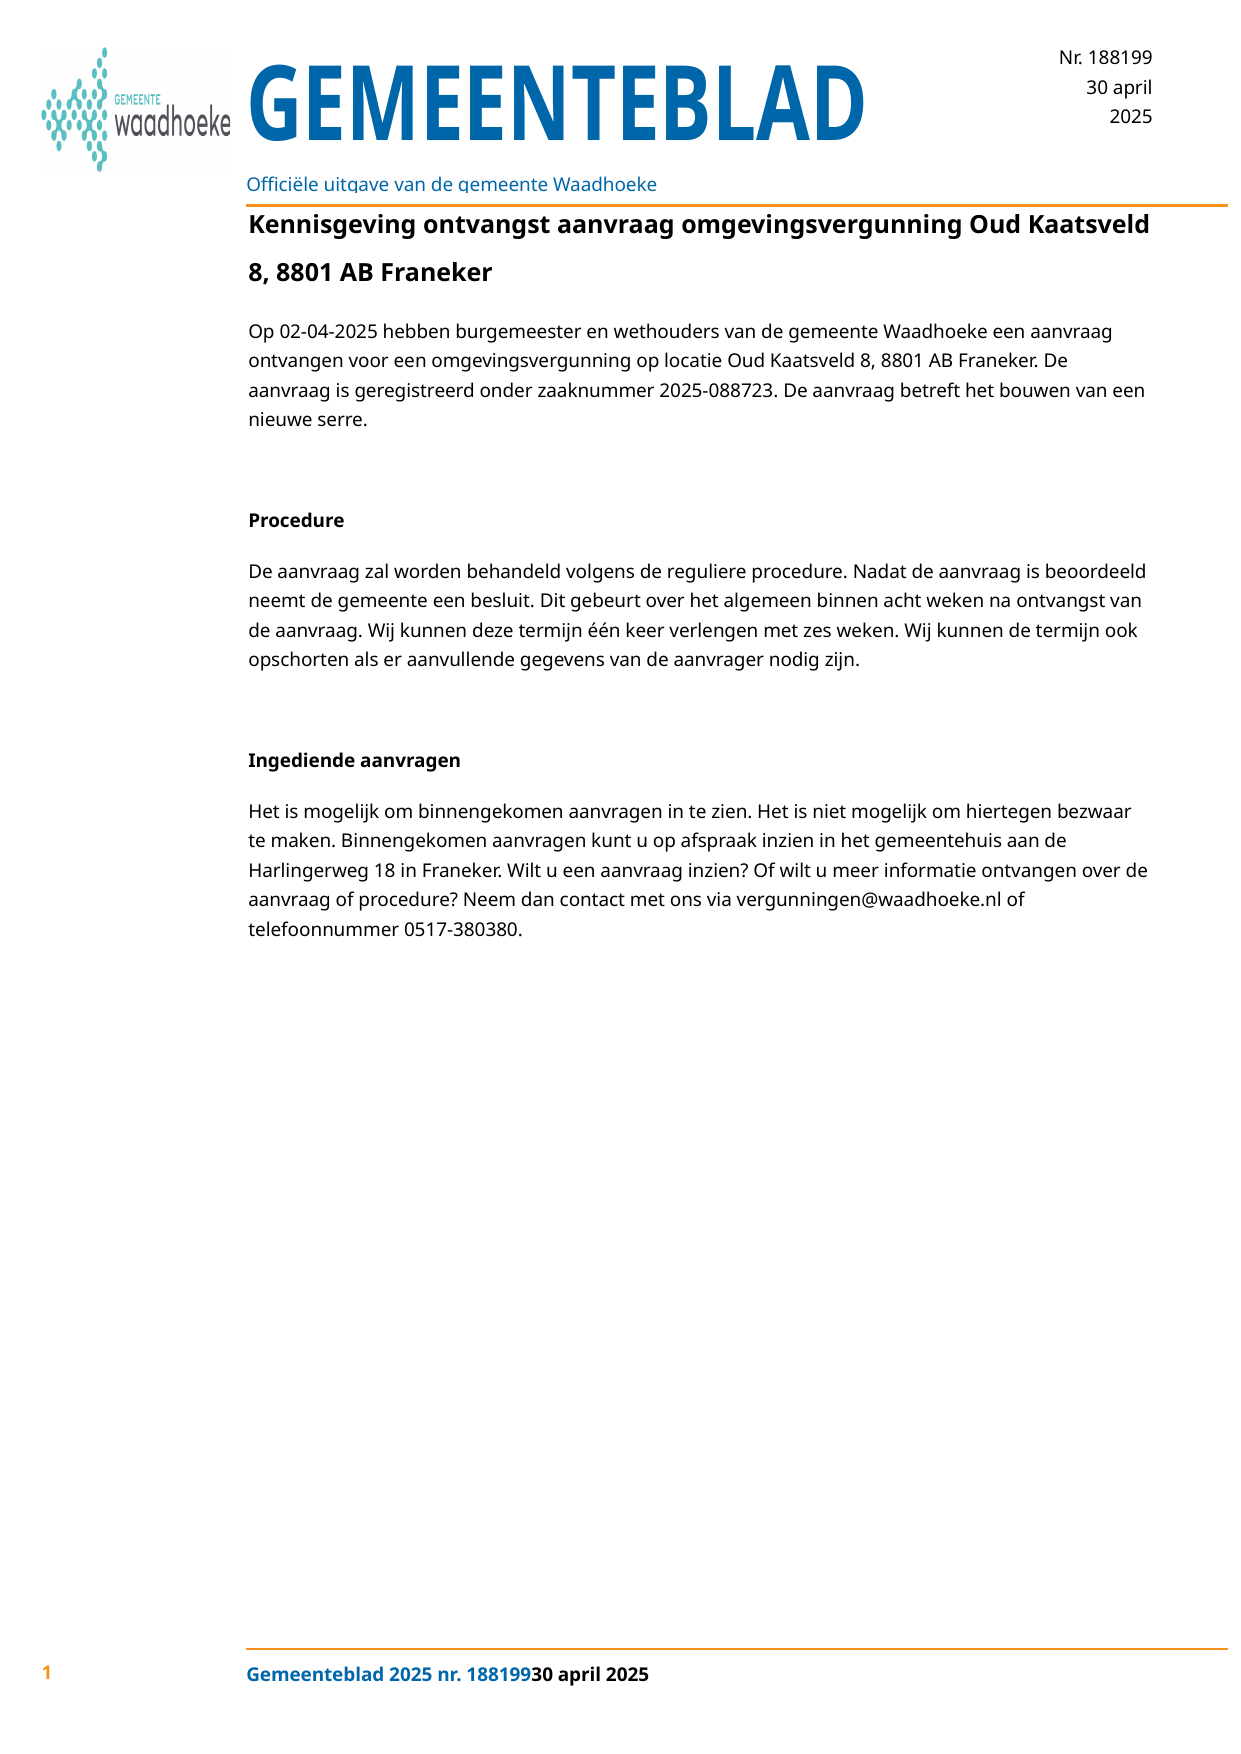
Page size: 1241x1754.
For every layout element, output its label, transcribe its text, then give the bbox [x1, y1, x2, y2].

text Op 02-04-2025 hebben burgemeester en wethouders van de gemeente Waadhoeke een aanvraag ontvangen voor een omgevingsvergunning op locatie Oud Kaatsveld 8, 8801 AB Franeker. De aanvraag is geregistreerd onder zaaknummer 2025-088723. De aanvraag betreft het bouwen van een nieuwe serre. [248, 318, 1152, 432]
text De aanvraag zal worden behandeld volgens de reguliere procedure. Nadat de aanvraag is beoordeeld neemt de gemeente een besluit. Dit gebeurt over het algemeen binnen acht weken na ontvangst van de aanvraag. Wij kunnen deze termijn één keer verlengen met zes weken. Wij kunnen de termijn ook opschorten als er aanvullende gegevens van de aanvrager nodig zijn. [248, 558, 1152, 672]
text Kennisgeving ontvangst aanvraag omgevingsvergunning Oud Kaatsveld 8, 8801 AB Franeker [248, 207, 1152, 288]
text Ingediende aanvragen [248, 747, 1152, 773]
picture [41, 47, 231, 172]
text Het is mogelijk om binnengekomen aanvragen in te zien. Het is niet mogelijk om hiertegen bezwaar te maken. Binnengekomen aanvragen kunt u op afspraak inzien in het gemeentehuis aan de Harlingerweg 18 in Franeker. Wilt u een aanvraag inzien? Of wilt u meer informatie ontvangen over de aanvraag of procedure? Neem dan contact met ons via vergunningen@waadhoeke.nl of telefoonnummer 0517-380380. [248, 798, 1152, 942]
text Procedure [248, 507, 1152, 533]
